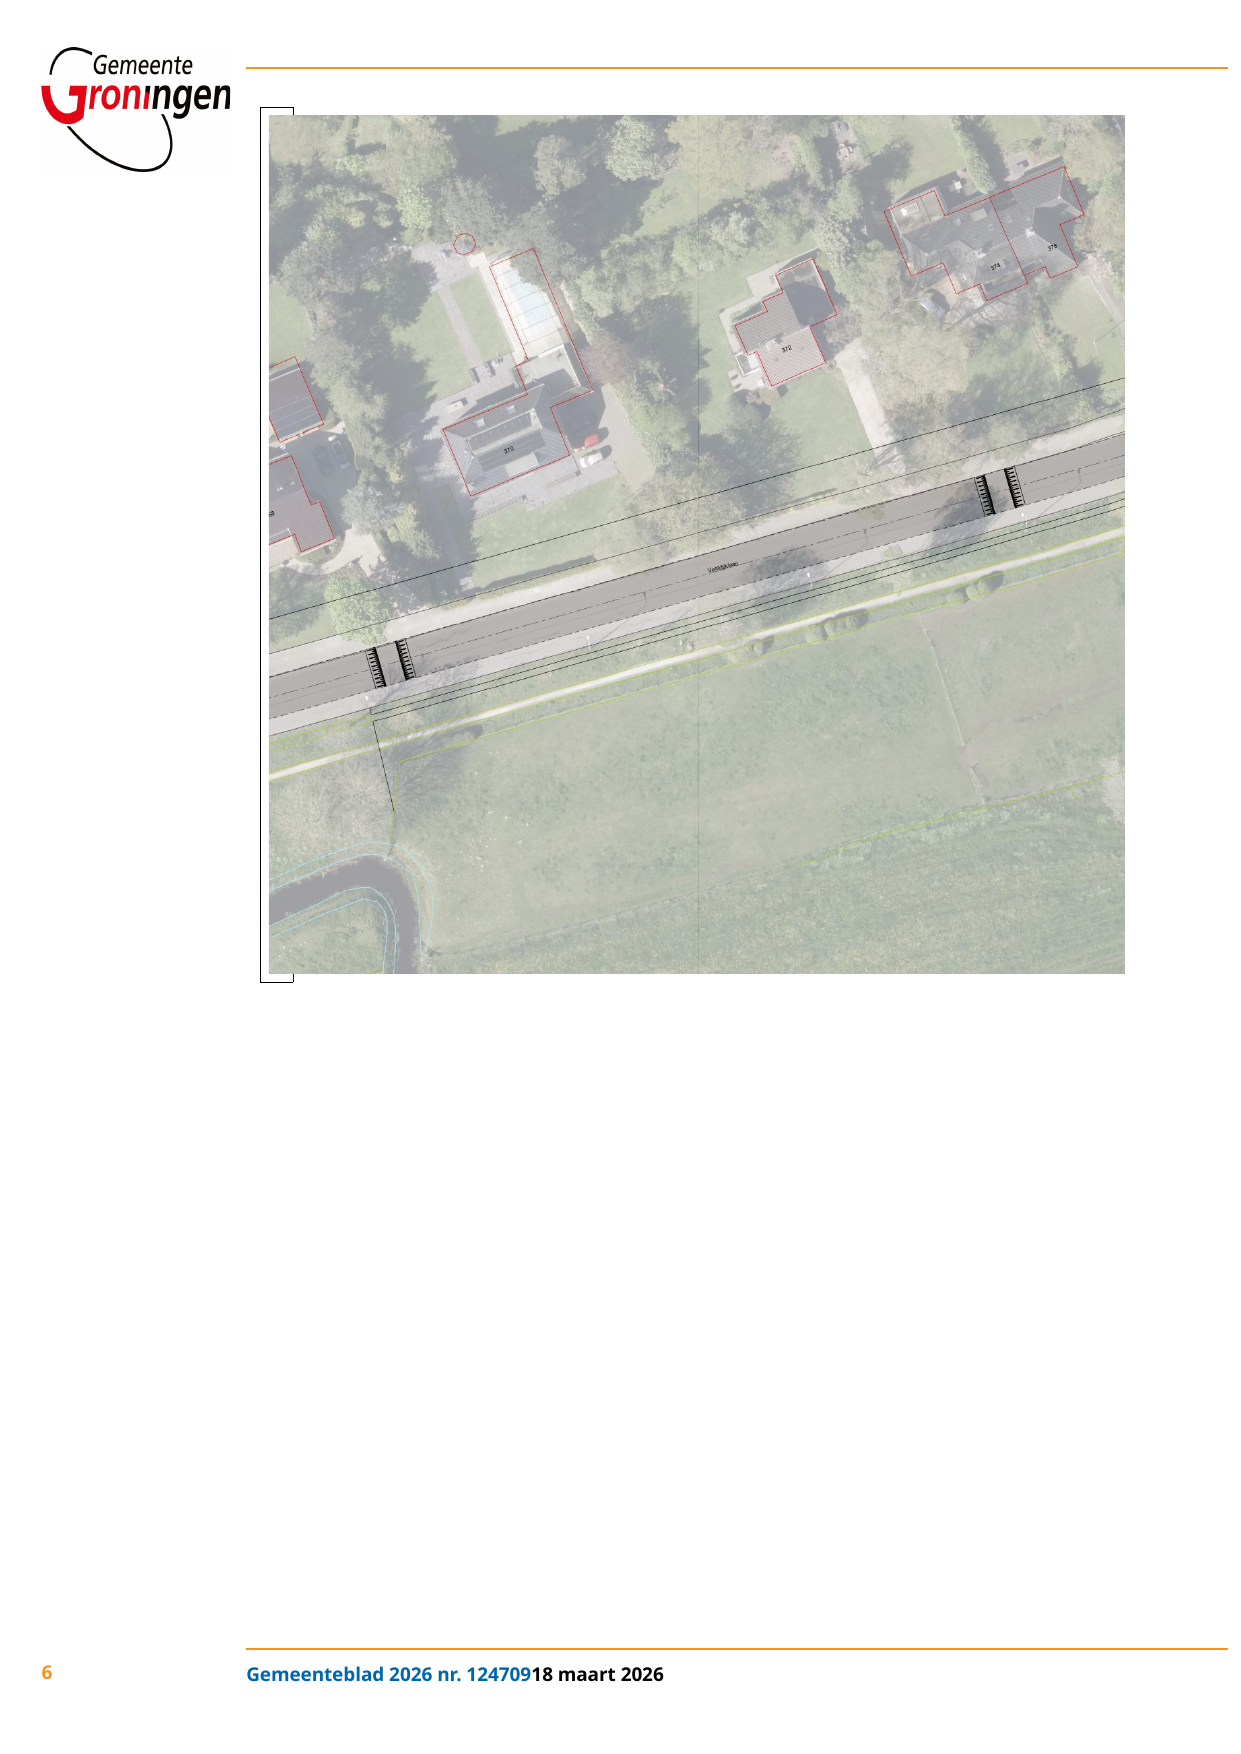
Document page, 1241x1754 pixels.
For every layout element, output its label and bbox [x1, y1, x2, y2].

picture [41, 47, 231, 172]
picture [268, 115, 1125, 974]
